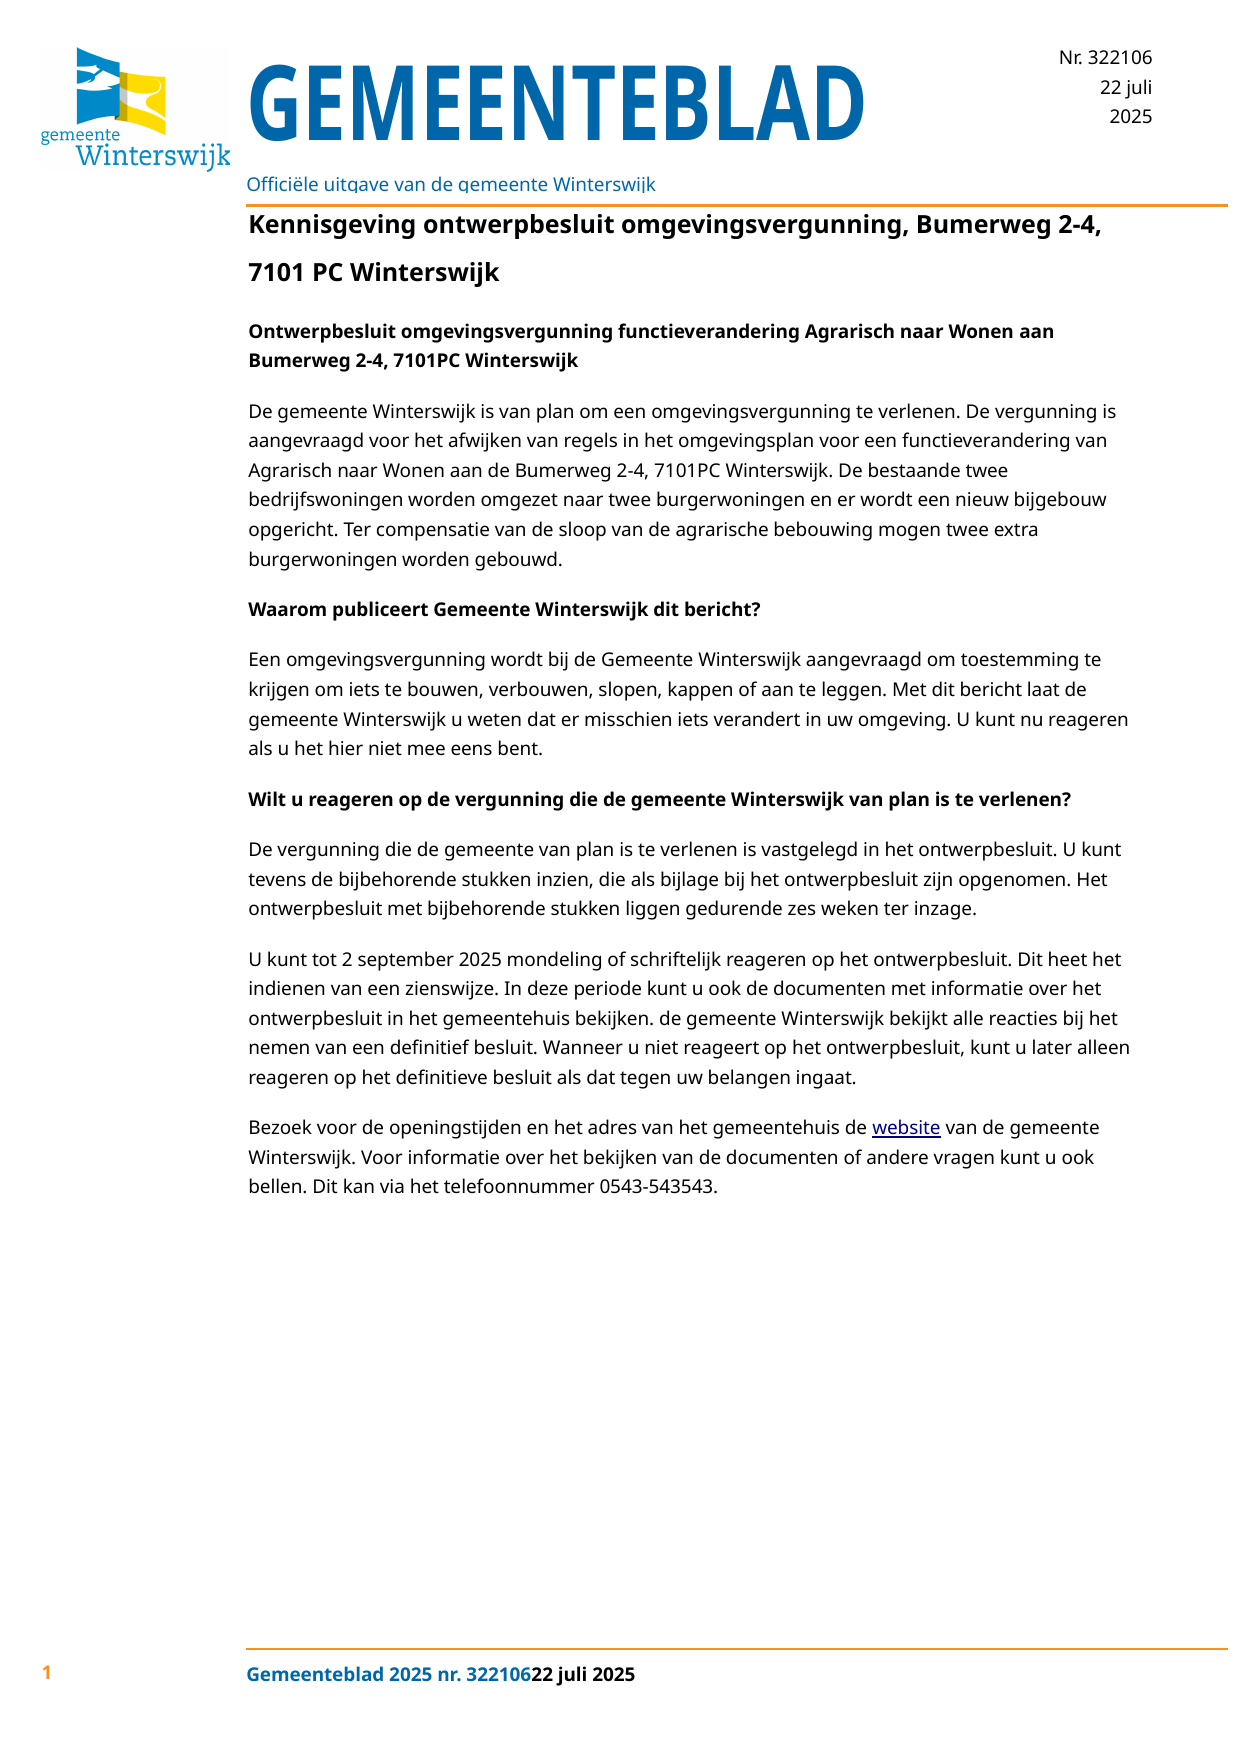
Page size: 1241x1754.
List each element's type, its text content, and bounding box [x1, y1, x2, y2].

text Een omgevingsvergunning wordt bij de Gemeente Winterswijk aangevraagd om toestemming te krijgen om iets te bouwen, verbouwen, slopen, kappen of aan te leggen. Met dit bericht laat de gemeente Winterswijk u weten dat er misschien iets verandert in uw omgeving. U kunt nu reageren als u het hier niet mee eens bent. [248, 647, 1152, 761]
text U kunt tot 2 september 2025 mondeling of schriftelijk reageren op het ontwerpbesluit. Dit heet het indienen van een zienswijze. In deze periode kunt u ook de documenten met informatie over het ontwerpbesluit in het gemeentehuis bekijken. de gemeente Winterswijk bekijkt alle reacties bij het nemen van een definitief besluit. Wanneer u niet reageert op het ontwerpbesluit, kunt u later alleen reageren op het definitieve besluit als dat tegen uw belangen ingaat. [248, 946, 1152, 1090]
text Wilt u reageren op de vergunning die de gemeente Winterswijk van plan is te verlenen? [248, 786, 1152, 812]
text Waarom publiceert Gemeente Winterswijk dit bericht? [248, 596, 1152, 622]
picture [225, 153, 231, 162]
text Kennisgeving ontwerpbesluit omgevingsvergunning, Bumerweg 2-4, 7101 PC Winterswijk [248, 207, 1152, 288]
text Ontwerpbesluit omgevingsvergunning functieverandering Agrarisch naar Wonen aan Bumerweg 2-4, 7101PC Winterswijk [248, 318, 1152, 373]
text De gemeente Winterswijk is van plan om een omgevingsvergunning te verlenen. De vergunning is aangevraagd voor het afwijken van regels in het omgevingsplan voor een functieverandering van Agrarisch naar Wonen aan de Bumerweg 2-4, 7101PC Winterswijk. De bestaande twee bedrijfswoningen worden omgezet naar twee burgerwoningen en er wordt een nieuw bijgebouw opgericht. Ter compensatie van de sloop van de agrarische bebouwing mogen twee extra burgerwoningen worden gebouwd. [248, 398, 1152, 572]
picture [41, 47, 231, 172]
text Bezoek voor de openingstijden en het adres van het gemeentehuis de website van de gemeente Winterswijk. Voor informatie over het bekijken van de documenten of andere vragen kunt u ook bellen. Dit kan via het telefoonnummer 0543-543543. [248, 1114, 1152, 1199]
text De vergunning die de gemeente van plan is te verlenen is vastgelegd in het ontwerpbesluit. U kunt tevens de bijbehorende stukken inzien, die als bijlage bij het ontwerpbesluit zijn opgenomen. Het ontwerpbesluit met bijbehorende stukken liggen gedurende zes weken ter inzage. [248, 836, 1152, 921]
